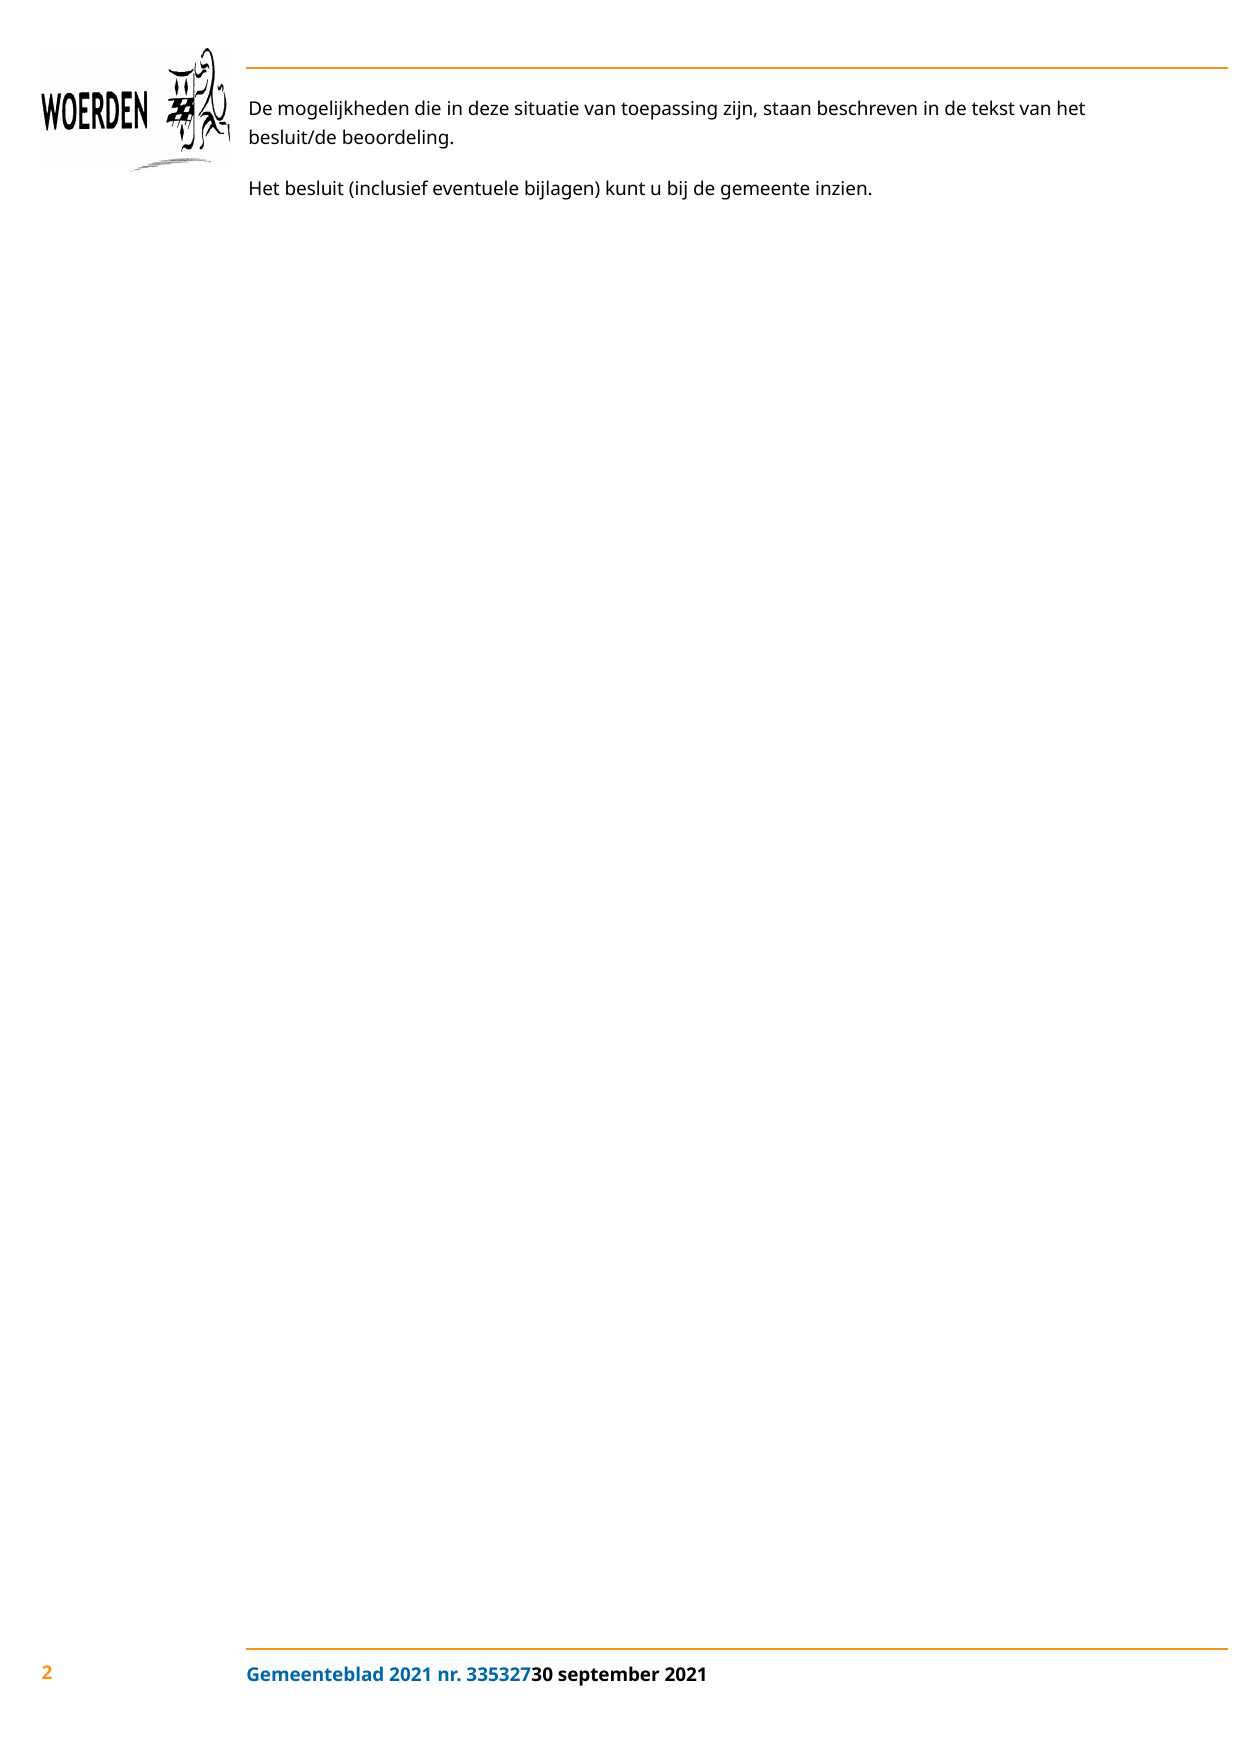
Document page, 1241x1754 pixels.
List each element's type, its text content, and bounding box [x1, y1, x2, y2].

picture [41, 47, 231, 172]
text De mogelijkheden die in deze situatie van toepassing zijn, staan beschreven in de tekst van het besluit/de beoordeling. [248, 95, 1152, 150]
text Het besluit (inclusief eventuele bijlagen) kunt u bij de gemeente inzien. [248, 175, 1152, 201]
